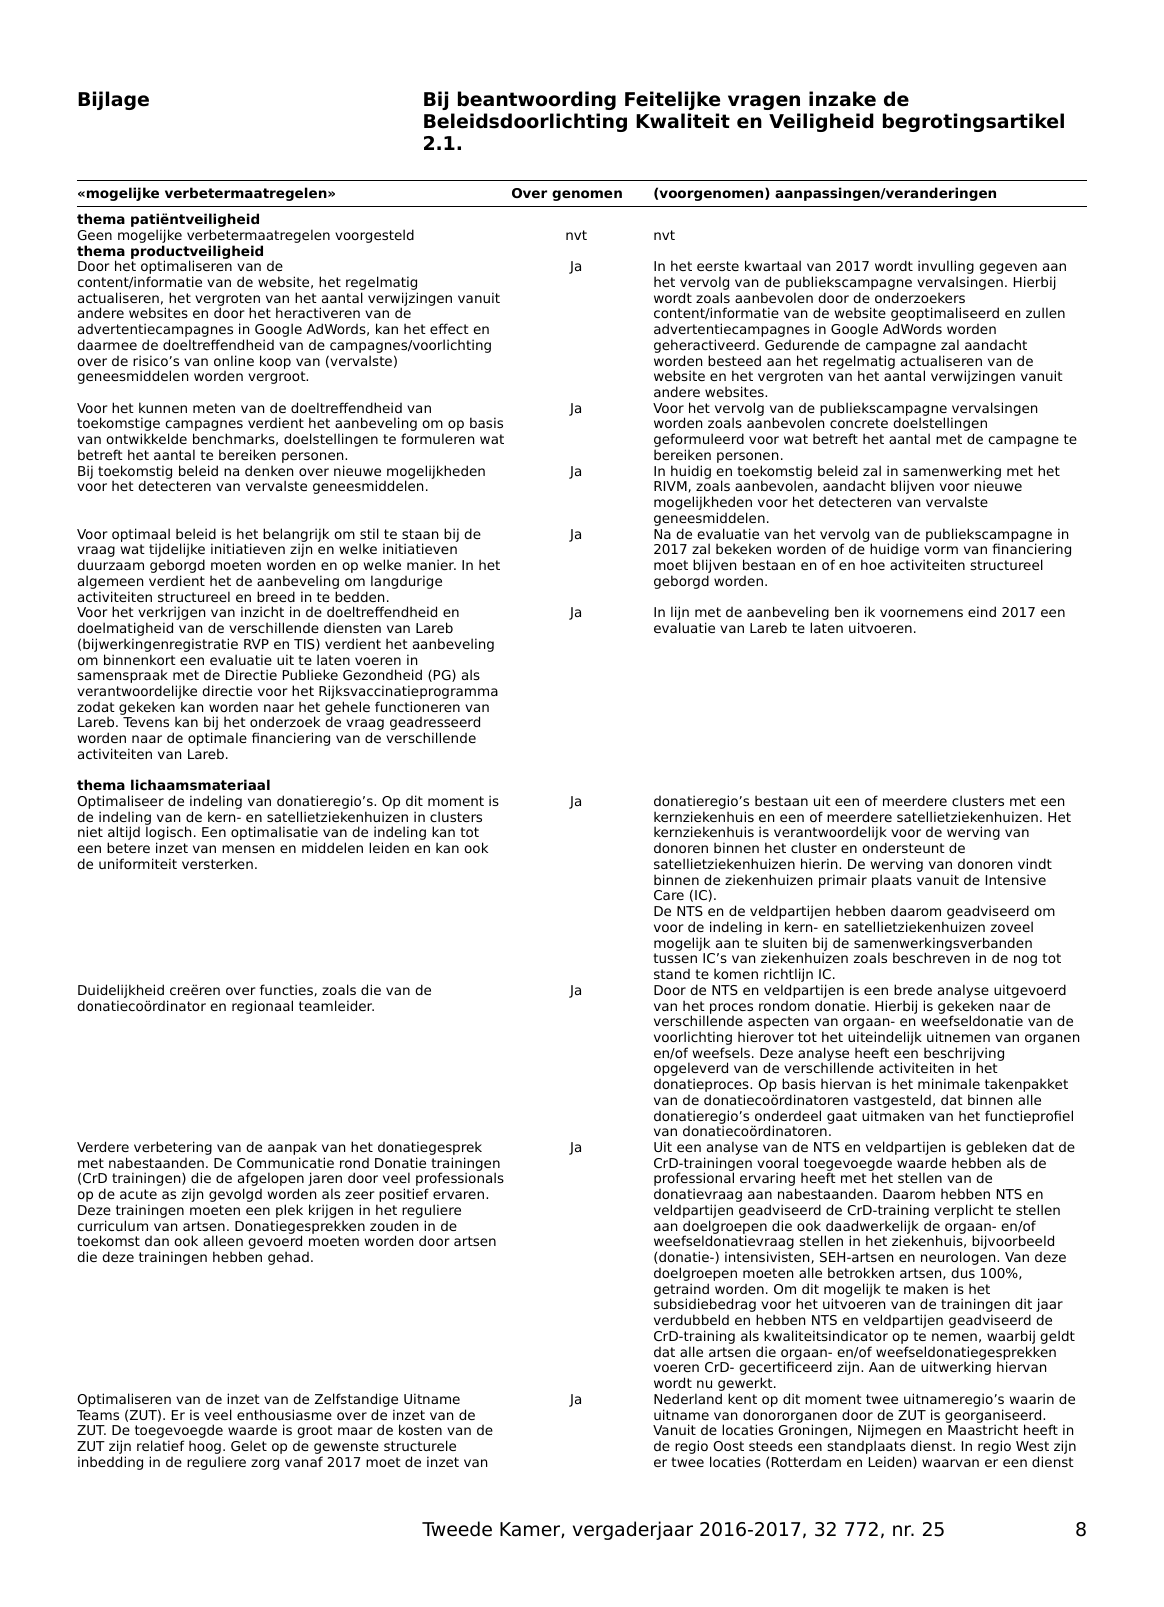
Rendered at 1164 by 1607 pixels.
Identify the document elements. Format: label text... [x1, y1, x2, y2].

table_header Over genomen [505, 181, 647, 206]
table_cell Na de evaluatie van het vervolg van de publiekscampagne in 2017 zal bekeken worden of de huidige vorm van financiering moet blijven bestaan en of en hoe activiteiten structureel geborgd worden. [647, 526, 1087, 605]
table_cell Optimaliseren van de inzet van de Zelfstandige Uitname Teams (ZUT). Er is veel enthousiasme over de inzet van de ZUT. De toegevoegde waarde is groot maar de kosten van de ZUT zijn relatief hoog. Gelet op de gewenste structurele inbedding in de reguliere zorg vanaf 2017 moet de inzet van [77, 1392, 505, 1470]
table_cell Door het optimaliseren van de content/informatie van de website, het regelmatig actualiseren, het vergroten van het aantal verwijzingen vanuit andere websites en door het heractiveren van de advertentiecampagnes in Google AdWords, kan het effect en daarmee de doeltreffendheid van de campagnes/voorlichting over de risico’s van online koop van (vervalste) geneesmiddelen worden vergroot. [77, 259, 505, 401]
table_cell In huidig en toekomstig beleid zal in samenwerking met het RIVM, zoals aanbevolen, aandacht blijven voor nieuwe mogelijkheden voor het detecteren van vervalste geneesmiddelen. [647, 464, 1087, 526]
table_cell Voor het vervolg van de publiekscampagne vervalsingen worden zoals aanbevolen concrete doelstellingen geformuleerd voor wat betreft het aantal met de campagne te bereiken personen. [647, 401, 1087, 463]
table_cell [505, 763, 647, 778]
table_cell nvt [505, 228, 647, 243]
table_cell thema lichaamsmateriaal [77, 778, 1087, 794]
table_cell Ja [505, 526, 647, 605]
table_cell donatieregio’s bestaan uit een of meerdere clusters met een kernziekenhuis en een of meerdere satellietziekenhuizen. Het kernziekenhuis is verantwoordelijk voor de werving van donoren binnen het cluster en ondersteunt de satellietziekenhuizen hierin. De werving van donoren vindt binnen de ziekenhuizen primair plaats vanuit de Intensive Care (IC). De NTS en de veldpartijen hebben daarom geadviseerd om voor de indeling in kern- en satellietziekenhuizen zoveel mogelijk aan te sluiten bij de samenwerkingsverbanden tussen IC’s van ziekenhuizen zoals beschreven in de nog tot stand te komen richtlijn IC. [647, 794, 1087, 983]
table_cell Bij toekomstig beleid na denken over nieuwe mogelijkheden voor het detecteren van vervalste geneesmiddelen. [77, 464, 505, 526]
table_cell Ja [505, 605, 647, 762]
subtitle Bijlage Bij beantwoording Feitelijke vragen inzake de Beleidsdoorlichting Kwaliteit en Veiligheid begrotingsartikel 2.1. [77, 89, 1087, 155]
table_cell Geen mogelijke verbetermaatregelen voorgesteld [77, 228, 505, 243]
table_header «mogelijke verbetermaatregelen» [77, 181, 505, 206]
table_cell Door de NTS en veldpartijen is een brede analyse uitgevoerd van het proces rondom donatie. Hierbij is gekeken naar de verschillende aspecten van orgaan- en weefseldonatie van de voorlichting hierover tot het uiteindelijk uitnemen van organen en/of weefsels. Deze analyse heeft een beschrijving opgeleverd van de verschillende activiteiten in het donatieproces. Op basis hiervan is het minimale takenpakket van de donatiecoördinatoren vastgesteld, dat binnen alle donatieregio’s onderdeel gaat uitmaken van het functieprofiel van donatiecoördinatoren. [647, 983, 1087, 1140]
table_cell nvt [647, 228, 1087, 243]
table_cell thema productveiligheid [77, 243, 1087, 259]
table_cell Ja [505, 983, 647, 1140]
table_cell Verdere verbetering van de aanpak van het donatiegesprek met nabestaanden. De Communicatie rond Donatie trainingen (CrD trainingen) die de afgelopen jaren door veel professionals op de acute as zijn gevolgd worden als zeer positief ervaren. Deze trainingen moeten een plek krijgen in het reguliere curriculum van artsen. Donatiegesprekken zouden in de toekomst dan ook alleen gevoerd moeten worden door artsen die deze trainingen hebben gehad. [77, 1140, 505, 1392]
table_cell Voor het kunnen meten van de doeltreffendheid van toekomstige campagnes verdient het aanbeveling om op basis van ontwikkelde benchmarks, doelstellingen te formuleren wat betreft het aantal te bereiken personen. [77, 401, 505, 463]
table_cell Duidelijkheid creëren over functies, zoals die van de donatiecoördinator en regionaal teamleider. [77, 983, 505, 1140]
table_cell Uit een analyse van de NTS en veldpartijen is gebleken dat de CrD-trainingen vooral toegevoegde waarde hebben als de professional ervaring heeft met het stellen van de donatievraag aan nabestaanden. Daarom hebben NTS en veldpartijen geadviseerd de CrD-training verplicht te stellen aan doelgroepen die ook daadwerkelijk de orgaan- en/of weefseldonatievraag stellen in het ziekenhuis, bijvoorbeeld (donatie-) intensivisten, SEH-artsen en neurologen. Van deze doelgroepen moeten alle betrokken artsen, dus 100%, getraind worden. Om dit mogelijk te maken is het subsidiebedrag voor het uitvoeren van de trainingen dit jaar verdubbeld en hebben NTS en veldpartijen geadviseerd de CrD-training als kwaliteitsindicator op te nemen, waarbij geldt dat alle artsen die orgaan- en/of weefseldonatiegesprekken voeren CrD- gecertificeerd zijn. Aan de uitwerking hiervan wordt nu gewerkt. [647, 1140, 1087, 1392]
table_cell In het eerste kwartaal van 2017 wordt invulling gegeven aan het vervolg van de publiekscampagne vervalsingen. Hierbij wordt zoals aanbevolen door de onderzoekers content/informatie van de website geoptimaliseerd en zullen advertentiecampagnes in Google AdWords worden geheractiveerd. Gedurende de campagne zal aandacht worden besteed aan het regelmatig actualiseren van de website en het vergroten van het aantal verwijzingen vanuit andere websites. [647, 259, 1087, 401]
table_cell Ja [505, 1392, 647, 1470]
table_cell Nederland kent op dit moment twee uitnameregio’s waarin de uitname van donororganen door de ZUT is georganiseerd. Vanuit de locaties Groningen, Nijmegen en Maastricht heeft in de regio Oost steeds een standplaats dienst. In regio West zijn er twee locaties (Rotterdam en Leiden) waarvan er een dienst [647, 1392, 1087, 1470]
table_cell Ja [505, 1140, 647, 1392]
table_cell [647, 763, 1087, 778]
table_cell [77, 763, 505, 778]
table_cell Ja [505, 464, 647, 526]
table_cell Voor optimaal beleid is het belangrijk om stil te staan bij de vraag wat tijdelijke initiatieven zijn en welke initiatieven duurzaam geborgd moeten worden en op welke manier. In het algemeen verdient het de aanbeveling om langdurige activiteiten structureel en breed in te bedden. [77, 526, 505, 605]
table_cell In lijn met de aanbeveling ben ik voornemens eind 2017 een evaluatie van Lareb te laten uitvoeren. [647, 605, 1087, 762]
table_cell Voor het verkrijgen van inzicht in de doeltreffendheid en doelmatigheid van de verschillende diensten van Lareb (bijwerkingenregistratie RVP en TIS) verdient het aanbeveling om binnenkort een evaluatie uit te laten voeren in samenspraak met de Directie Publieke Gezondheid (PG) als verantwoordelijke directie voor het Rijksvaccinatieprogramma zodat gekeken kan worden naar het gehele functioneren van Lareb. Tevens kan bij het onderzoek de vraag geadresseerd worden naar de optimale financiering van de verschillende activiteiten van Lareb. [77, 605, 505, 762]
table_header (voorgenomen) aanpassingen/veranderingen [647, 181, 1087, 206]
table_cell Ja [505, 794, 647, 983]
table_cell Optimaliseer de indeling van donatieregio’s. Op dit moment is de indeling van de kern- en satellietziekenhuizen in clusters niet altijd logisch. Een optimalisatie van de indeling kan tot een betere inzet van mensen en middelen leiden en kan ook de uniformiteit versterken. [77, 794, 505, 983]
table_cell [647, 207, 1087, 228]
table_cell Ja [505, 401, 647, 463]
table_cell [505, 207, 647, 228]
table_cell thema patiëntveiligheid [77, 207, 505, 228]
table_cell Ja [505, 259, 647, 401]
